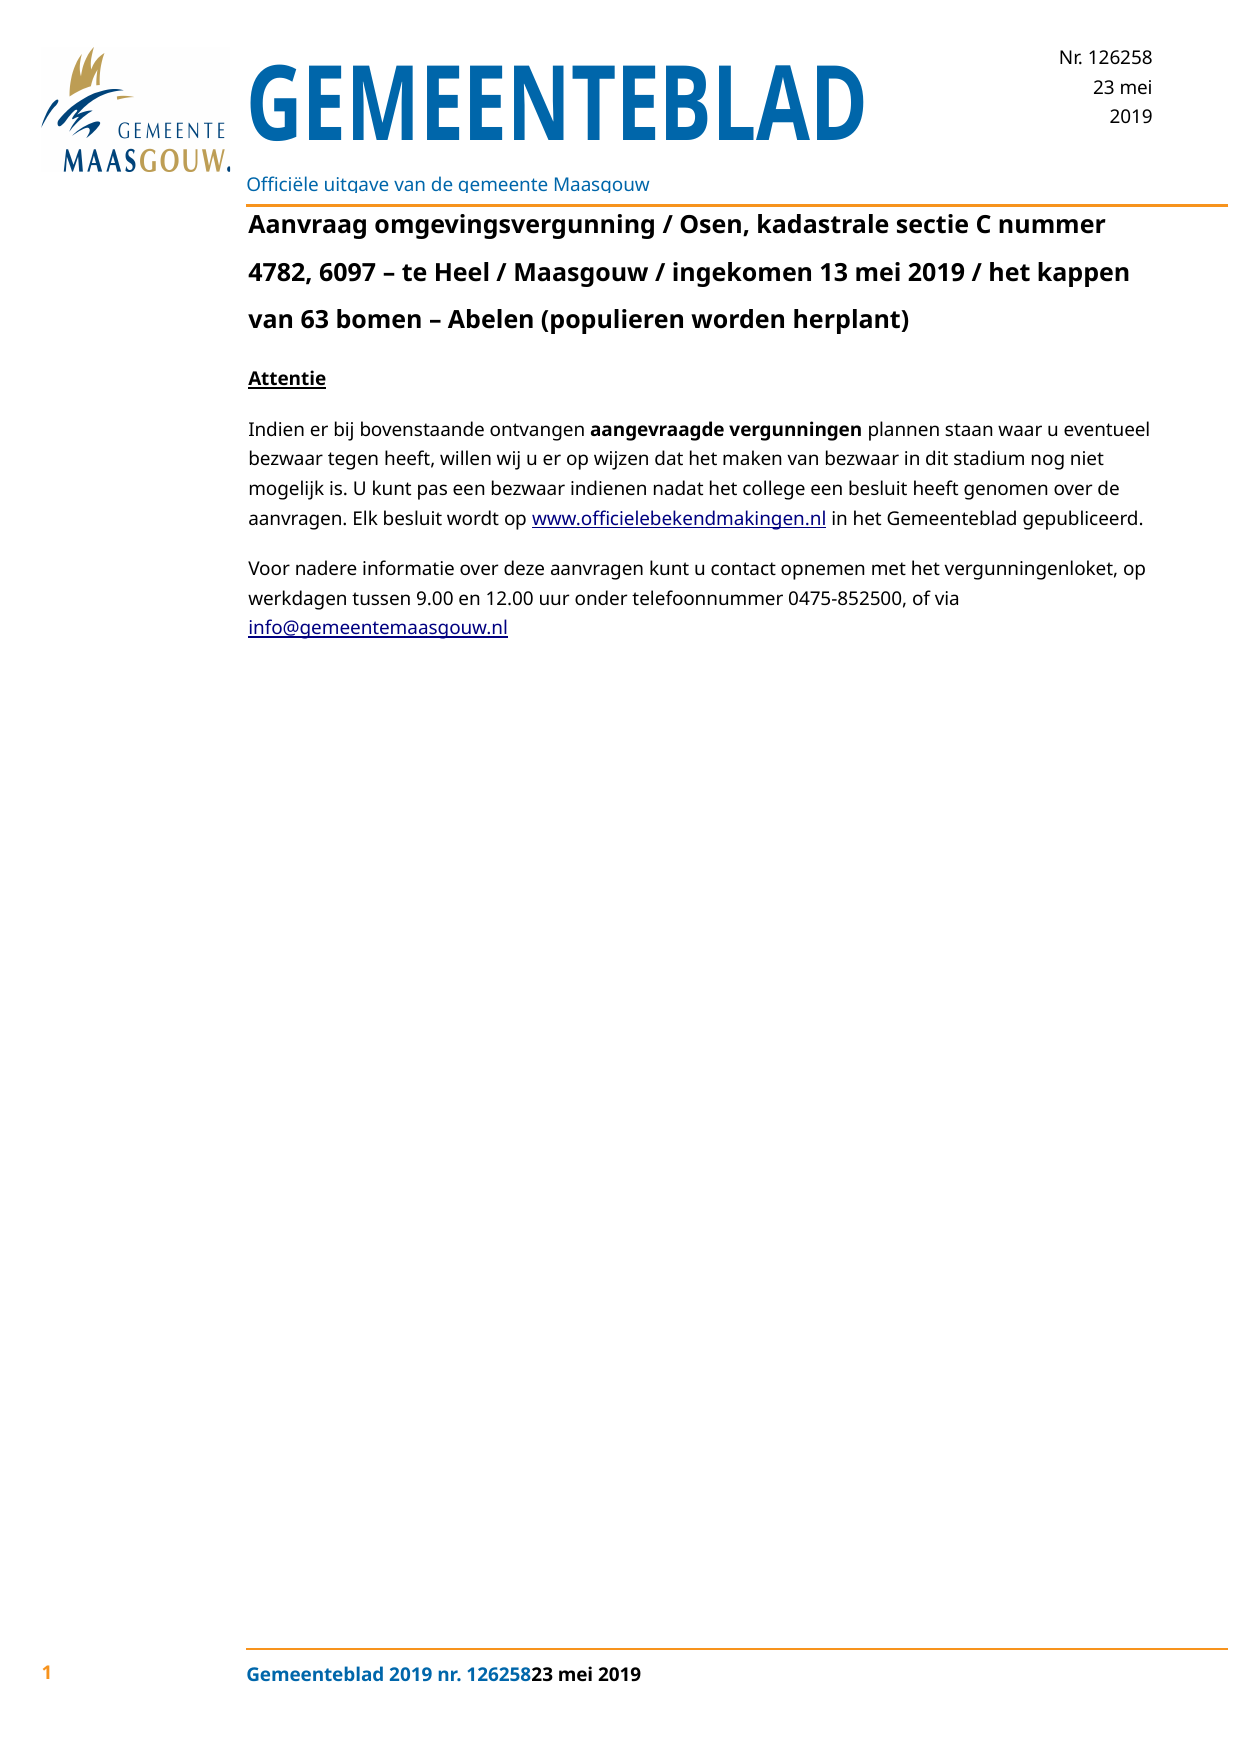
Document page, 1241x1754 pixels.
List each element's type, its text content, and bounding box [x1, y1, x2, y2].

picture [41, 47, 231, 172]
text Indien er bij bovenstaande ontvangen aangevraagde vergunningen plannen staan waar u eventueel bezwaar tegen heeft, willen wij u er op wijzen dat het maken van bezwaar in dit stadium nog niet mogelijk is. U kunt pas een bezwaar indienen nadat het college een besluit heeft genomen over de aanvragen. Elk besluit wordt op www.officielebekendmakingen.nl in het Gemeenteblad gepubliceerd. [248, 416, 1152, 530]
text Attentie [248, 366, 1152, 391]
text Voor nadere informatie over deze aanvragen kunt u contact opnemen met het vergunningenloket, op werkdagen tussen 9.00 en 12.00 uur onder telefoonnummer 0475-852500, of via info@gemeentemaasgouw.nl [248, 555, 1152, 640]
text Aanvraag omgevingsvergunning / Osen, kadastrale sectie C nummer 4782, 6097 – te Heel / Maasgouw / ingekomen 13 mei 2019 / het kappen van 63 bomen – Abelen (populieren worden herplant) [248, 207, 1152, 336]
